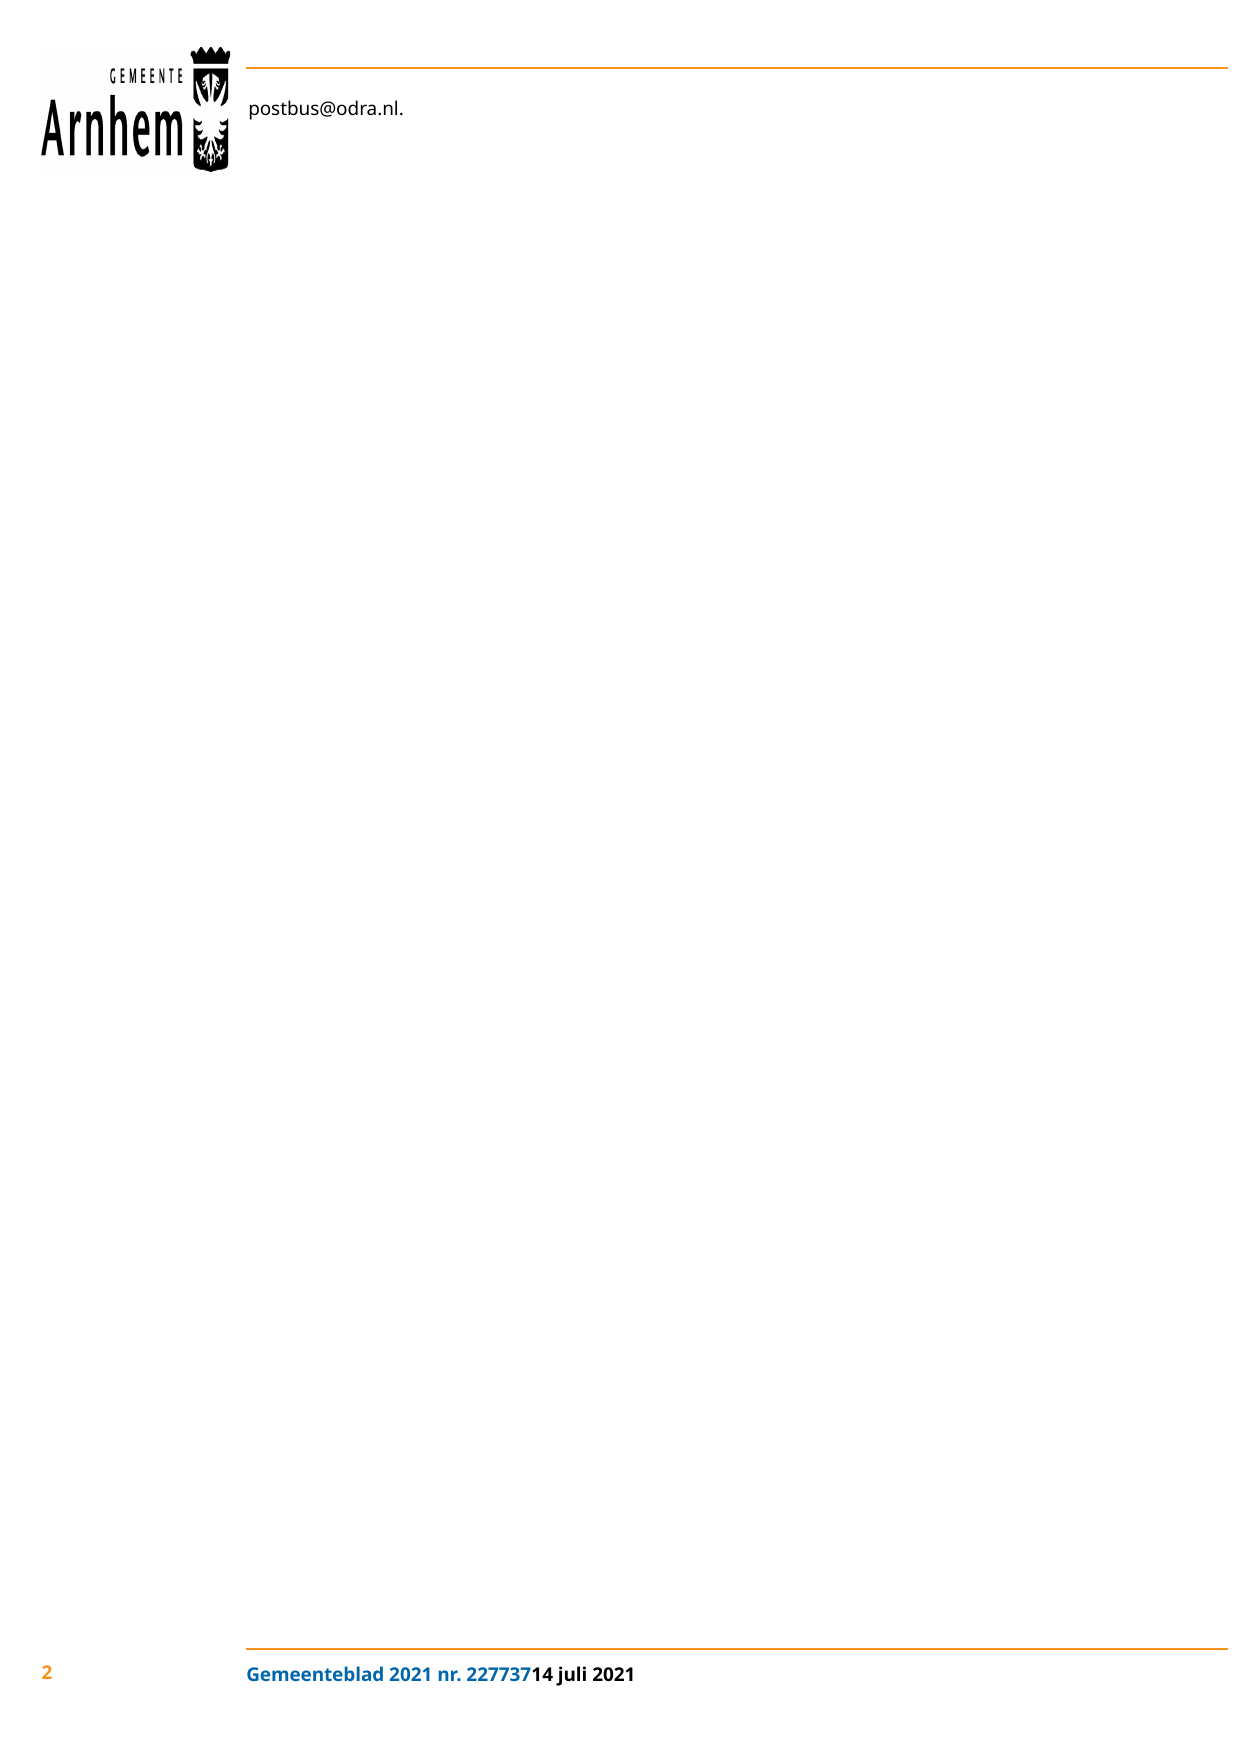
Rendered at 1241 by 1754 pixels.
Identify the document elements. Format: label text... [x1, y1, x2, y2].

picture [41, 47, 231, 172]
text postbus@odra.nl. [248, 95, 1152, 121]
